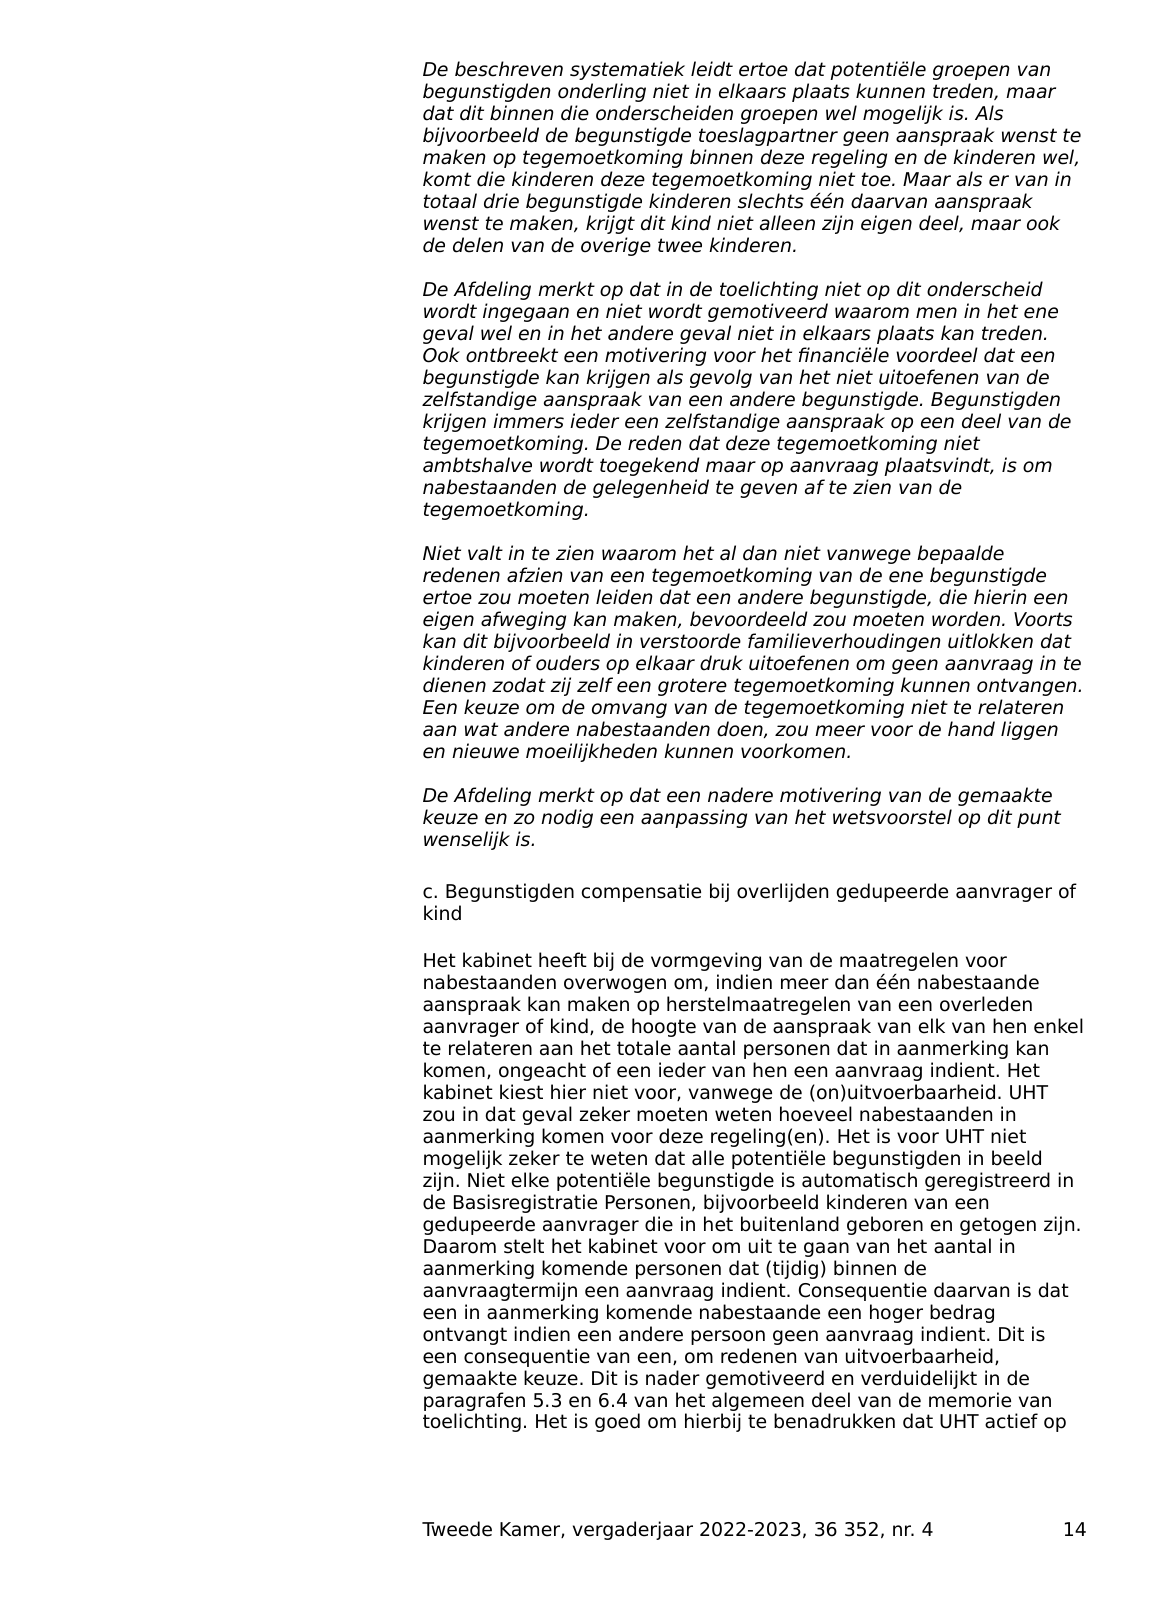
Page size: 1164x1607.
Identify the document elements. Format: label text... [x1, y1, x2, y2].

text Het kabinet heeft bij de vormgeving van de maatregelen voor nabestaanden overwogen om, indien meer dan één nabestaande aanspraak kan maken op herstelmaatregelen van een overleden aanvrager of kind, de hoogte van de aanspraak van elk van hen enkel te relateren aan het totale aantal personen dat in aanmerking kan komen, ongeacht of een ieder van hen een aanvraag indient. Het kabinet kiest hier niet voor, vanwege de (on)uitvoerbaarheid. UHT zou in dat geval zeker moeten weten hoeveel nabestaanden in aanmerking komen voor deze regeling(en). Het is voor UHT niet mogelijk zeker te weten dat alle potentiële begunstigden in beeld zijn. Niet elke potentiële begunstigde is automatisch geregistreerd in de Basisregistratie Personen, bijvoorbeeld kinderen van een gedupeerde aanvrager die in het buitenland geboren en getogen zijn. Daarom stelt het kabinet voor om uit te gaan van het aantal in aanmerking komende personen dat (tijdig) binnen de aanvraagtermijn een aanvraag indient. Consequentie daarvan is dat een in aanmerking komende nabestaande een hoger bedrag ontvangt indien een andere persoon geen aanvraag indient. Dit is een consequentie van een, om redenen van uitvoerbaarheid, gemaakte keuze. Dit is nader gemotiveerd en verduidelijkt in de paragrafen 5.3 en 6.4 van het algemeen deel van de memorie van toelichting. Het is goed om hierbij te benadrukken dat UHT actief op [422, 950, 1087, 1433]
text De Afdeling merkt op dat in de toelichting niet op dit onderscheid wordt ingegaan en niet wordt gemotiveerd waarom men in het ene geval wel en in het andere geval niet in elkaars plaats kan treden. Ook ontbreekt een motivering voor het financiële voordeel dat een begunstigde kan krijgen als gevolg van het niet uitoefenen van de zelfstandige aanspraak van een andere begunstigde. Begunstigden krijgen immers ieder een zelfstandige aanspraak op een deel van de tegemoetkoming. De reden dat deze tegemoetkoming niet ambtshalve wordt toegekend maar op aanvraag plaatsvindt, is om nabestaanden de gelegenheid te geven af te zien van de tegemoetkoming. [422, 279, 1087, 521]
text De beschreven systematiek leidt ertoe dat potentiële groepen van begunstigden onderling niet in elkaars plaats kunnen treden, maar dat dit binnen die onderscheiden groepen wel mogelijk is. Als bijvoorbeeld de begunstigde toeslagpartner geen aanspraak wenst te maken op tegemoetkoming binnen deze regeling en de kinderen wel, komt die kinderen deze tegemoetkoming niet toe. Maar als er van in totaal drie begunstigde kinderen slechts één daarvan aanspraak wenst te maken, krijgt dit kind niet alleen zijn eigen deel, maar ook de delen van de overige twee kinderen. [422, 59, 1087, 257]
text De Afdeling merkt op dat een nadere motivering van de gemaakte keuze en zo nodig een aanpassing van het wetsvoorstel op dit punt wenselijk is. [422, 785, 1087, 851]
text Niet valt in te zien waarom het al dan niet vanwege bepaalde redenen afzien van een tegemoetkoming van de ene begunstigde ertoe zou moeten leiden dat een andere begunstigde, die hierin een eigen afweging kan maken, bevoordeeld zou moeten worden. Voorts kan dit bijvoorbeeld in verstoorde familieverhoudingen uitlokken dat kinderen of ouders op elkaar druk uitoefenen om geen aanvraag in te dienen zodat zij zelf een grotere tegemoetkoming kunnen ontvangen. Een keuze om de omvang van de tegemoetkoming niet te relateren aan wat andere nabestaanden doen, zou meer voor de hand liggen en nieuwe moeilijkheden kunnen voorkomen. [422, 543, 1087, 763]
subtitle c. Begunstigden compensatie bij overlijden gedupeerde aanvrager of kind [422, 881, 1087, 925]
